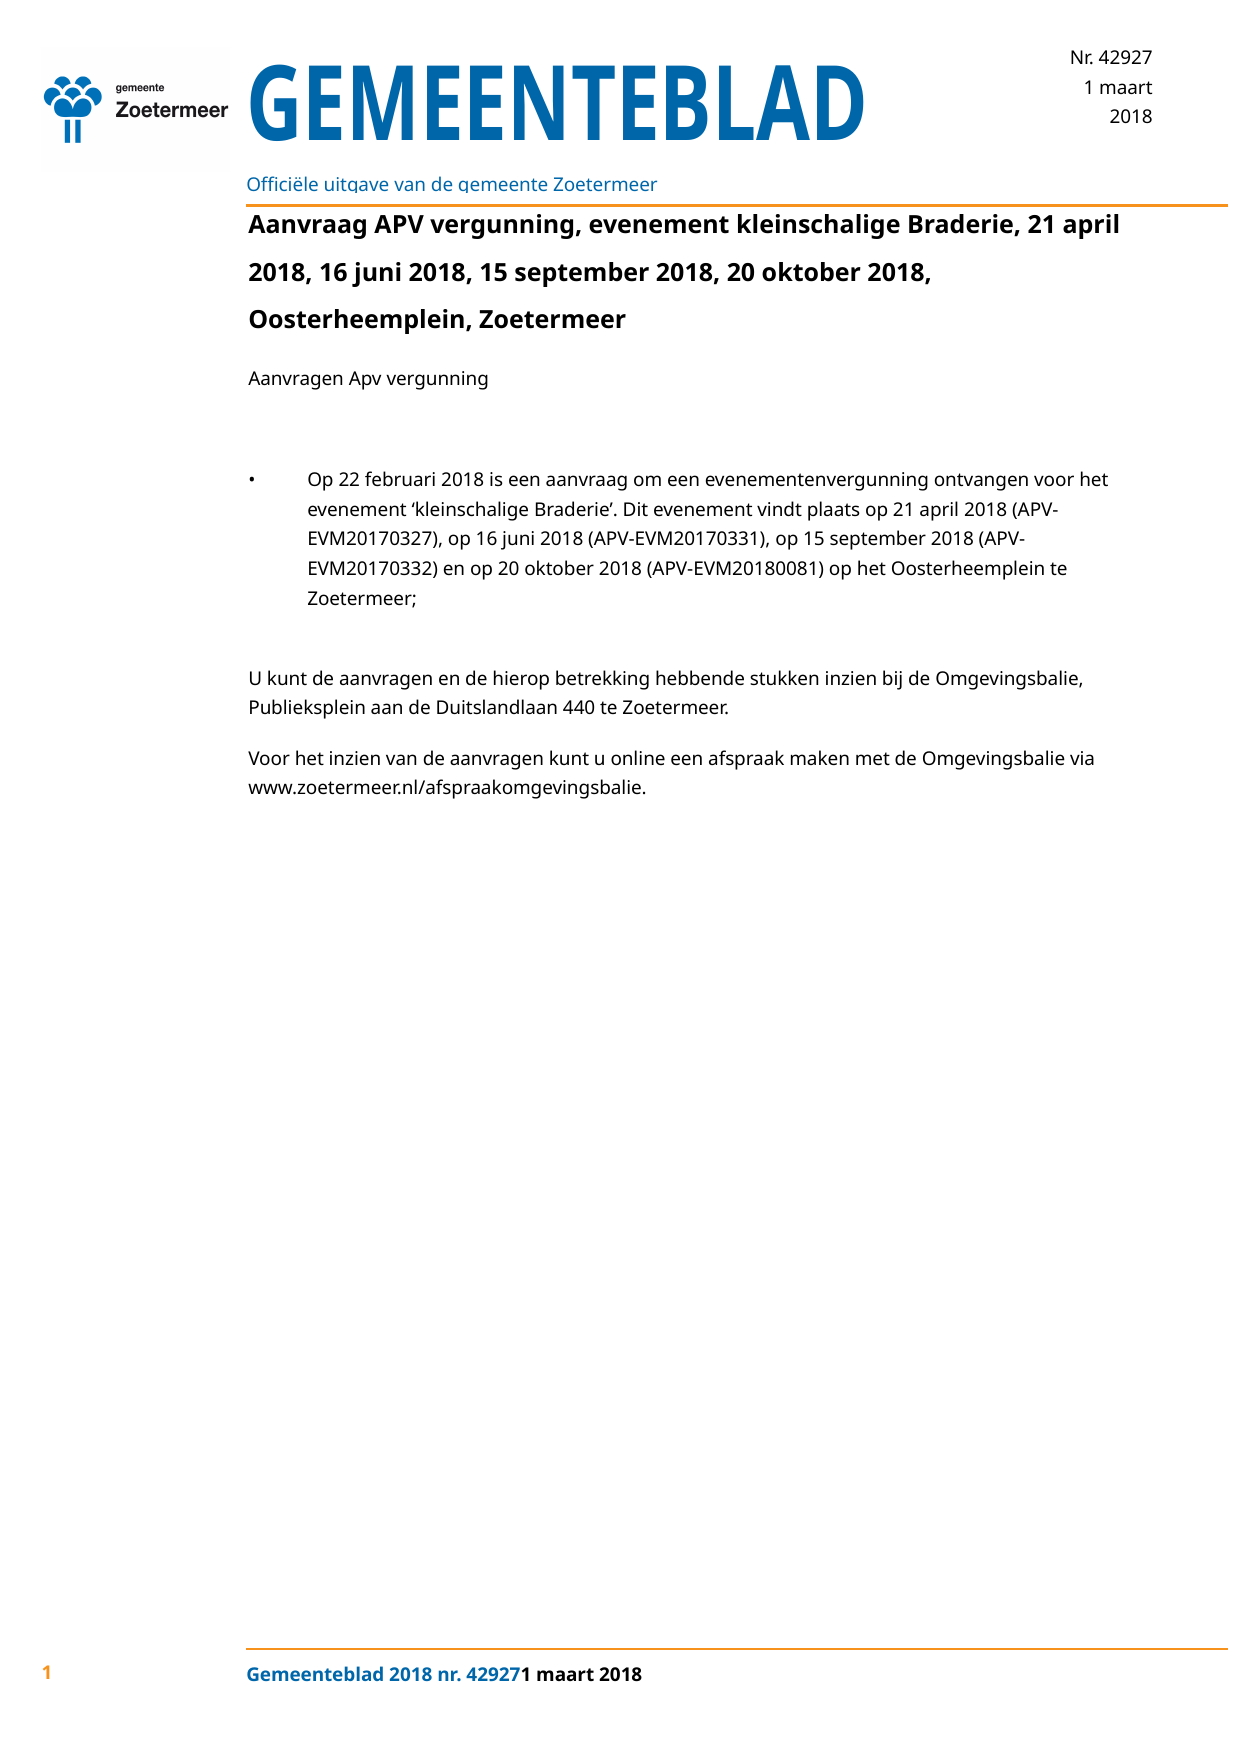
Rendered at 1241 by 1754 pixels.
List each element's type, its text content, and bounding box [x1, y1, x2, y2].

text Voor het inzien van de aanvragen kunt u online een afspraak maken met de Omgevingsbalie via www.zoetermeer.nl/afspraakomgevingsbalie. [248, 745, 1152, 800]
picture [41, 47, 231, 172]
text Aanvragen Apv vergunning [248, 366, 1152, 391]
text U kunt de aanvragen en de hierop betrekking hebbende stukken inzien bij de Omgevingsbalie, Publieksplein aan de Duitslandlaan 440 te Zoetermeer. [248, 665, 1152, 720]
text Aanvraag APV vergunning, evenement kleinschalige Braderie, 21 april 2018, 16 juni 2018, 15 september 2018, 20 oktober 2018, Oosterheemplein, Zoetermeer [248, 207, 1152, 336]
list Op 22 februari 2018 is een aanvraag om een evenementenvergunning ontvangen voor het evenement ‘kleinschalige Braderie’. Dit evenement vindt plaats op 21 april 2018 (APV-EVM20170327), op 16 juni 2018 (APV-EVM20170331), op 15 september 2018 (APV-EVM20170332) en op 20 oktober 2018 (APV-EVM20180081) op het Oosterheemplein te Zoetermeer; [248, 466, 1152, 610]
